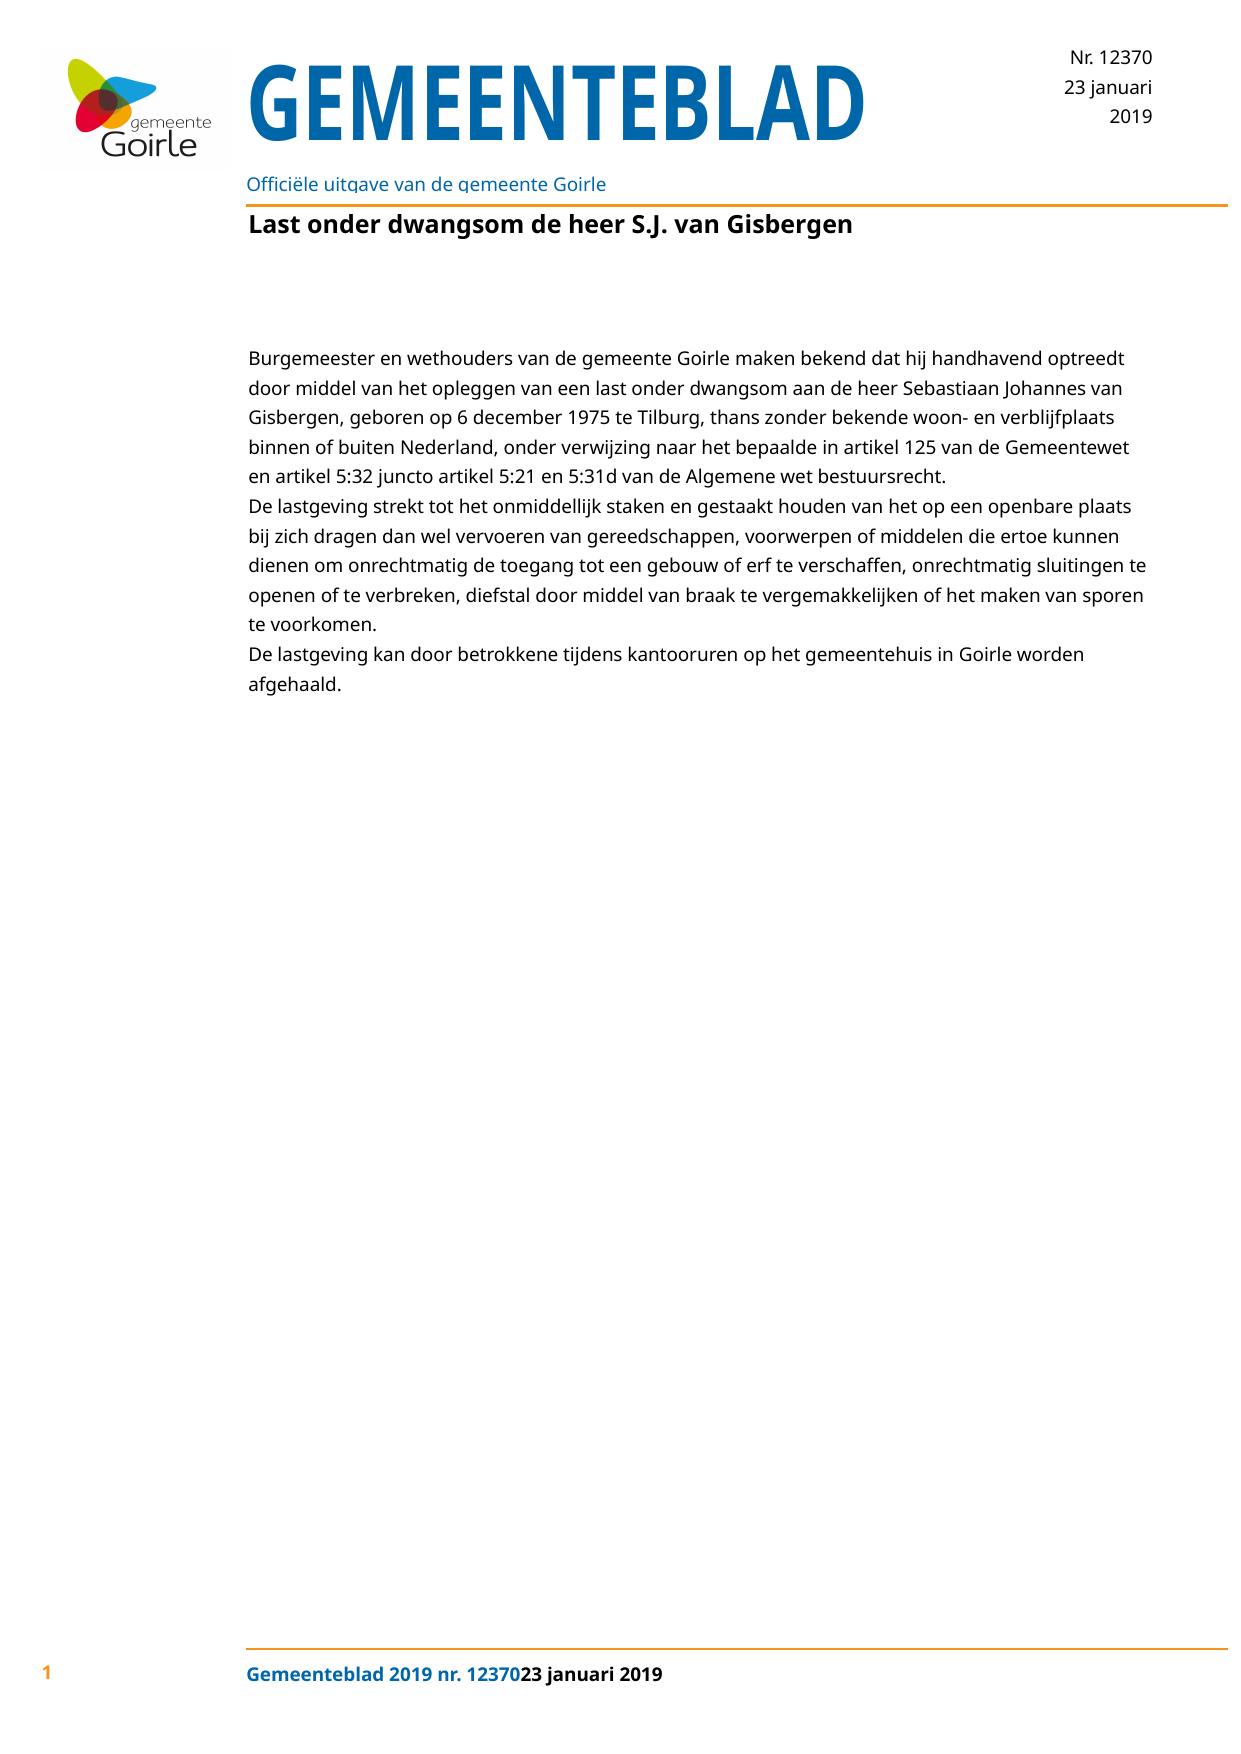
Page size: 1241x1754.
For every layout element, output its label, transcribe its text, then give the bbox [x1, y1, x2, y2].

picture [41, 47, 231, 172]
text Burgemeester en wethouders van de gemeente Goirle maken bekend dat hij handhavend optreedt door middel van het opleggen van een last onder dwangsom aan de heer Sebastiaan Johannes van Gisbergen, geboren op 6 december 1975 te Tilburg, thans zonder bekende woon- en verblijfplaats binnen of buiten Nederland, onder verwijzing naar het bepaalde in artikel 125 van de Gemeentewet en artikel 5:32 juncto artikel 5:21 en 5:31d van de Algemene wet bestuursrecht. [248, 345, 1152, 489]
text Last onder dwangsom de heer S.J. van Gisbergen [248, 207, 1152, 241]
text De lastgeving kan door betrokkene tijdens kantooruren op het gemeentehuis in Goirle worden afgehaald. [248, 641, 1152, 696]
text De lastgeving strekt tot het onmiddellijk staken en gestaakt houden van het op een openbare plaats bij zich dragen dan wel vervoeren van gereedschappen, voorwerpen of middelen die ertoe kunnen dienen om onrechtmatig de toegang tot een gebouw of erf te verschaffen, onrechtmatig sluitingen te openen of te verbreken, diefstal door middel van braak te vergemakkelijken of het maken van sporen te voorkomen. [248, 493, 1152, 637]
